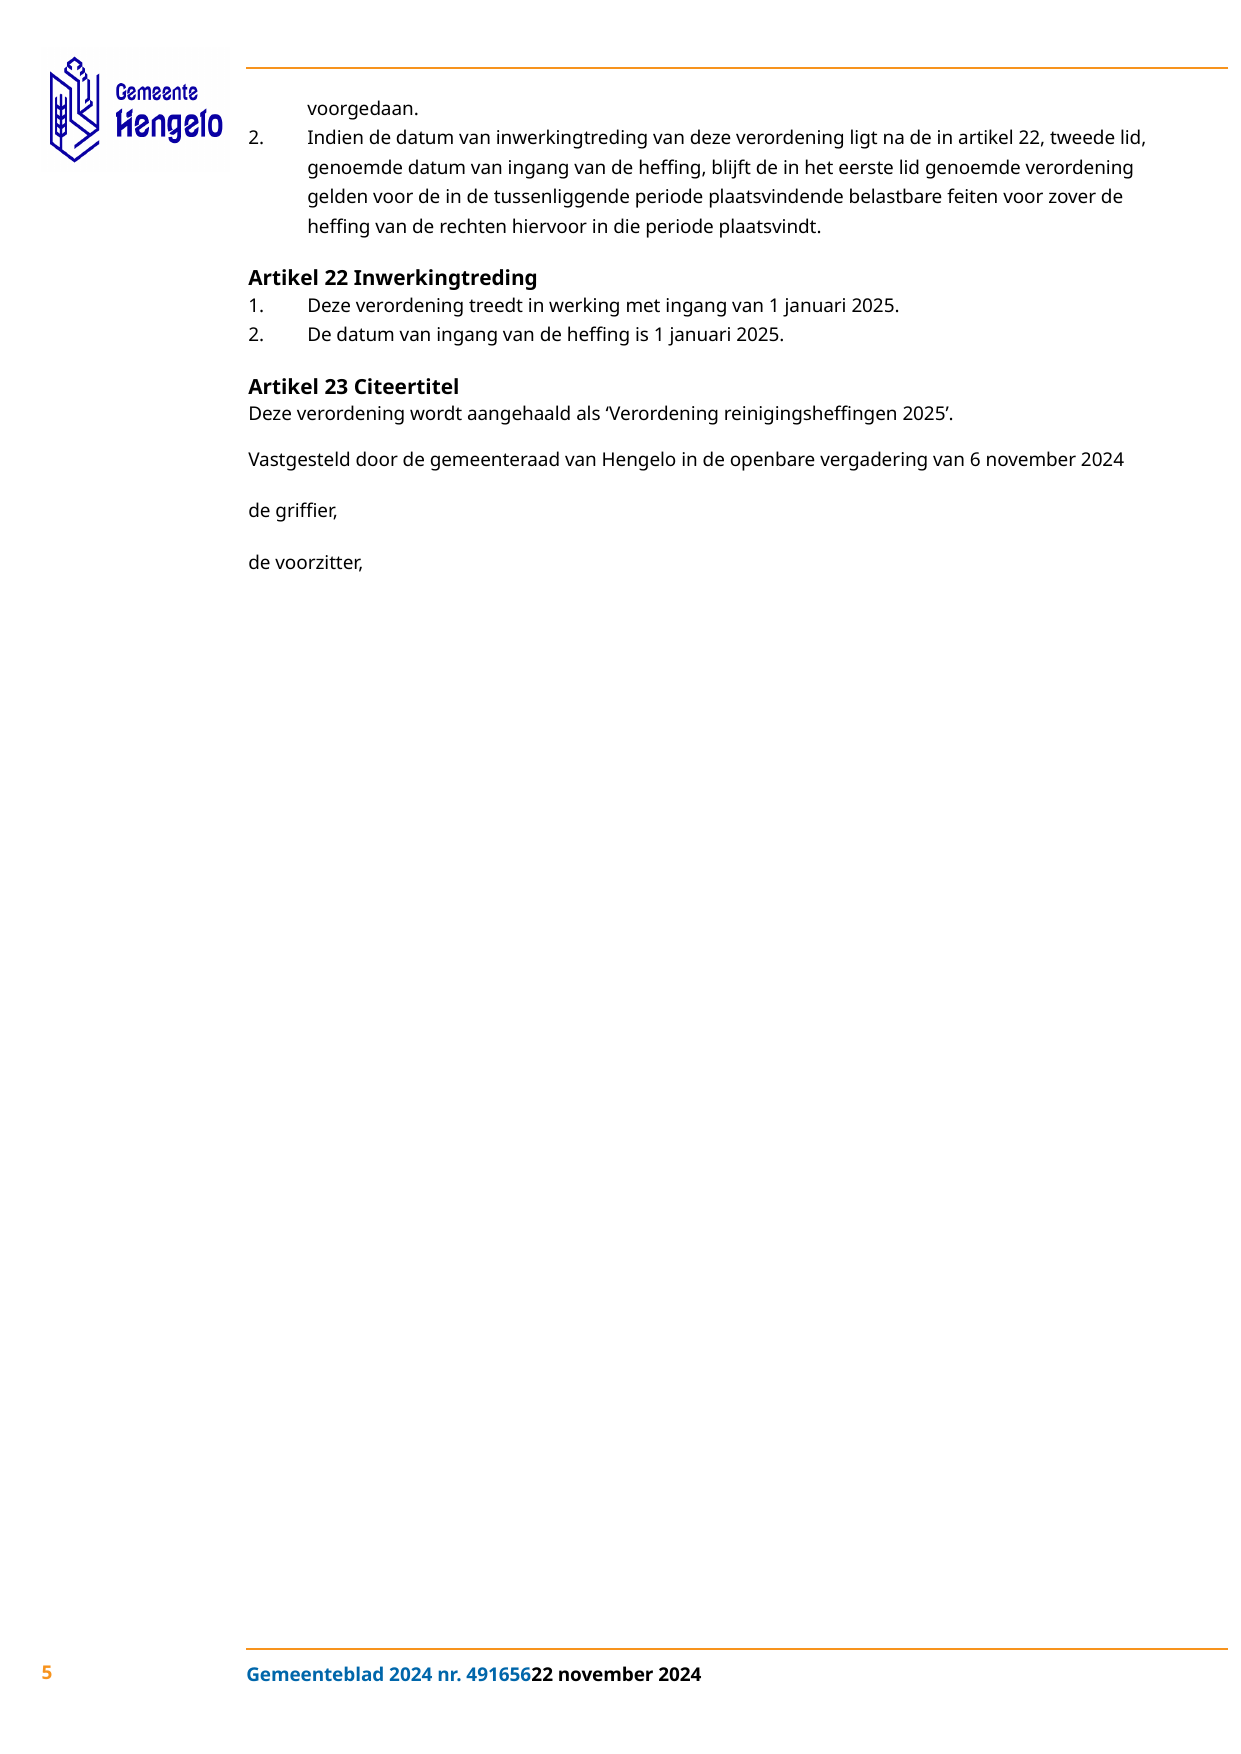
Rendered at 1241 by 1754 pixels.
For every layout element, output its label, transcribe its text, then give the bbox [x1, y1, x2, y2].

picture [41, 47, 231, 172]
text Vastgesteld door de gemeenteraad van Hengelo in de openbare vergadering van 6 november 2024 [248, 446, 1152, 472]
text Artikel 23 Citeertitel [248, 372, 1152, 400]
list Deze verordening treedt in werking met ingang van 1 januari 2025. [248, 292, 1152, 318]
text Deze verordening wordt aangehaald als ‘Verordening reinigingsheffingen 2025’. [248, 400, 1152, 426]
list voorgedaan. [248, 95, 1152, 121]
text de griffier, [248, 497, 1152, 523]
list Indien de datum van inwerkingtreding van deze verordening ligt na de in artikel 22, tweede lid, genoemde datum van ingang van de heffing, blijft de in het eerste lid genoemde verordening gelden voor de in de tussenliggende periode plaatsvindende belastbare feiten voor zover de heffing van de rechten hiervoor in die periode plaatsvindt. [248, 124, 1152, 239]
text Artikel 22 Inwerkingtreding [248, 263, 1152, 292]
list De datum van ingang van de heffing is 1 januari 2025. [248, 322, 1152, 347]
text de voorzitter, [248, 549, 1152, 575]
